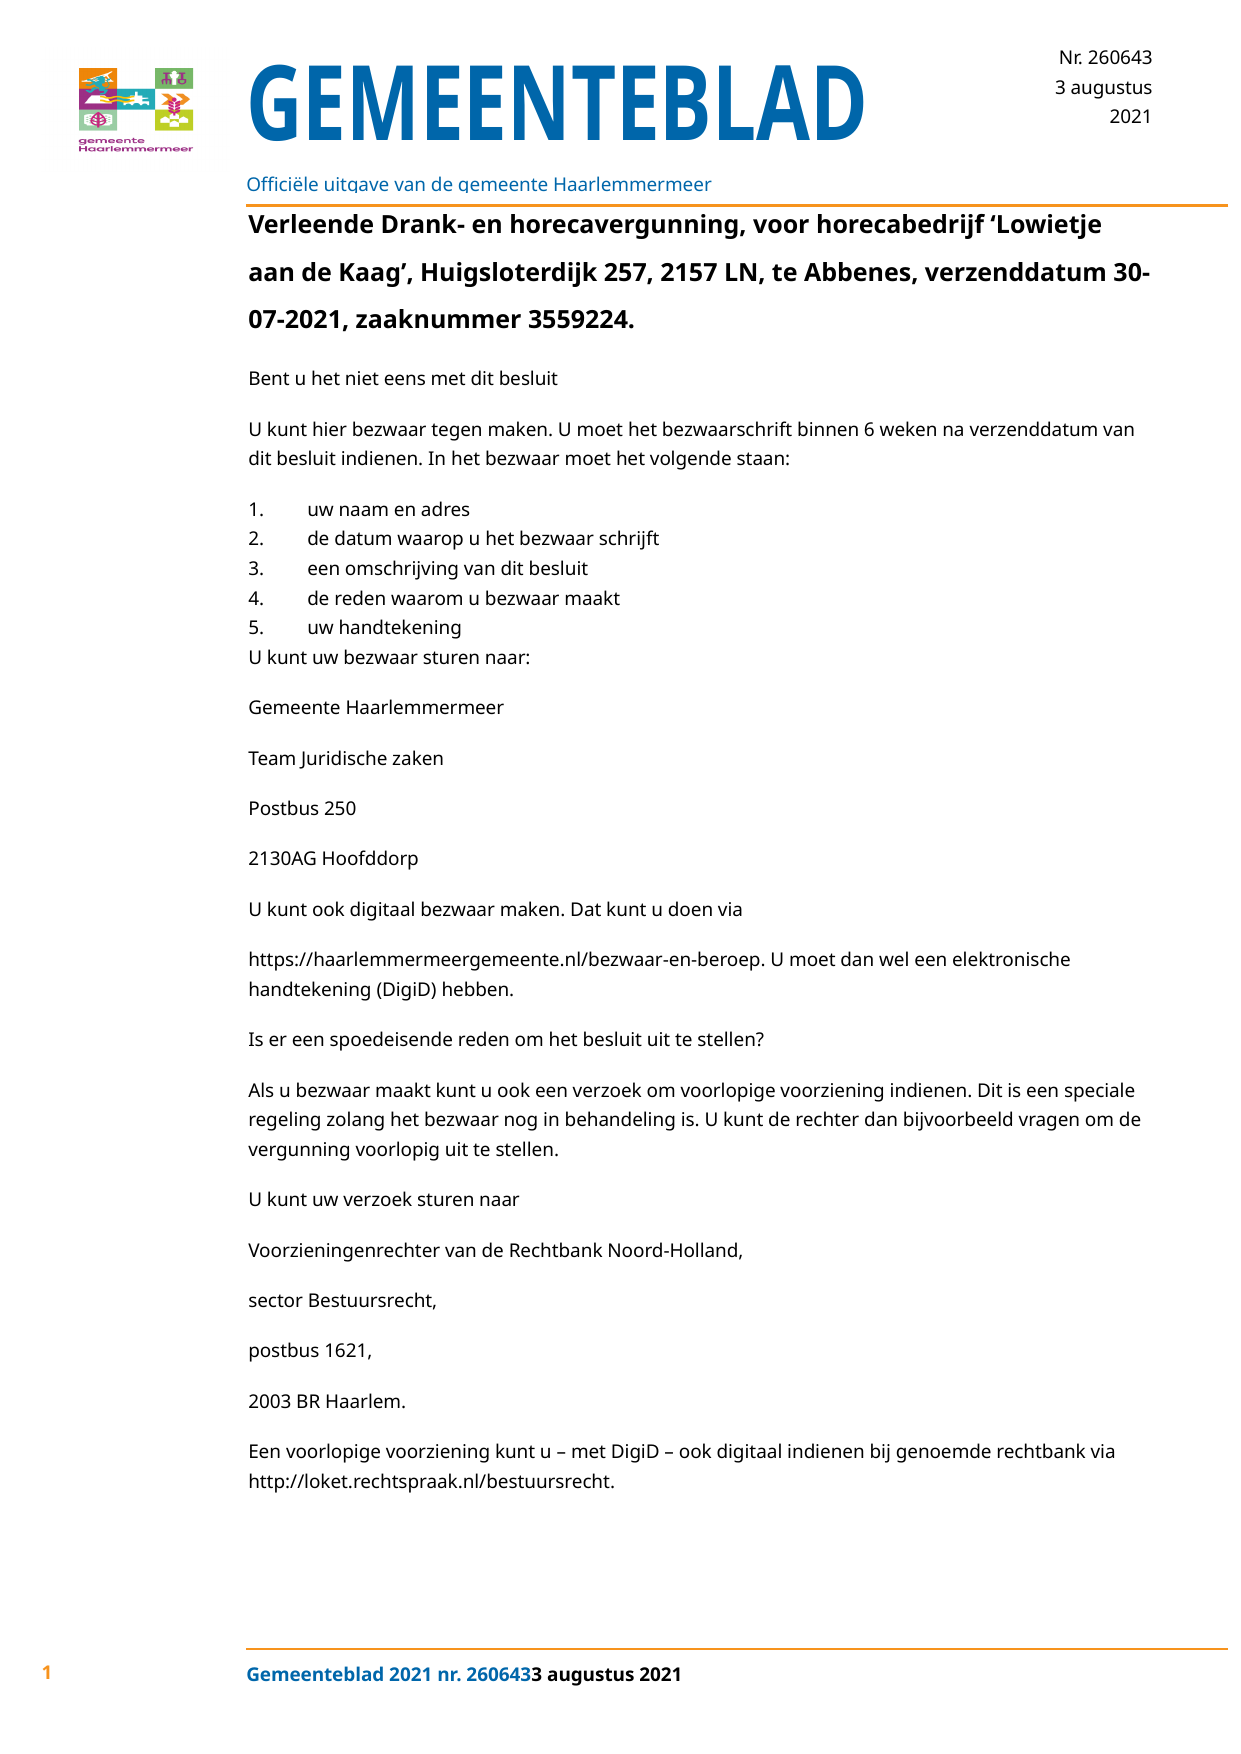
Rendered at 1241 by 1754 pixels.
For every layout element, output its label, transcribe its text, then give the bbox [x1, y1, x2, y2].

text Voorzieningenrechter van de Rechtbank Noord-Holland, [248, 1237, 1152, 1262]
list uw handtekening [248, 614, 1152, 640]
text Is er een spoedeisende reden om het besluit uit te stellen? [248, 1026, 1152, 1052]
text Als u bezwaar maakt kunt u ook een verzoek om voorlopige voorziening indienen. Dit is een speciale regeling zolang het bezwaar nog in behandeling is. U kunt de rechter dan bijvoorbeeld vragen om de vergunning voorlopig uit te stellen. [248, 1077, 1152, 1162]
list uw naam en adres [248, 496, 1152, 522]
text postbus 1621, [248, 1338, 1152, 1363]
text Gemeente Haarlemmermeer [248, 694, 1152, 720]
list een omschrijving van dit besluit [248, 555, 1152, 581]
text Team Juridische zaken [248, 745, 1152, 770]
text U kunt uw bezwaar sturen naar: [248, 644, 1152, 669]
list de reden waarom u bezwaar maakt [248, 585, 1152, 610]
text https://haarlemmermeergemeente.nl/bezwaar-en-beroep. U moet dan wel een elektronische handtekening (DigiD) hebben. [248, 946, 1152, 1002]
list de datum waarop u het bezwaar schrijft [248, 526, 1152, 551]
text Verleende Drank- en horecavergunning, voor horecabedrijf ‘Lowietje aan de Kaag’, Huigsloterdijk 257, 2157 LN, te Abbenes, verzenddatum 30-07-2021, zaaknummer 3559224. [248, 207, 1152, 336]
text U kunt uw verzoek sturen naar [248, 1186, 1152, 1212]
text U kunt ook digitaal bezwaar maken. Dat kunt u doen via [248, 896, 1152, 922]
text 2003 BR Haarlem. [248, 1388, 1152, 1414]
picture [41, 47, 231, 172]
text Bent u het niet eens met dit besluit [248, 366, 1152, 391]
text Een voorlopige voorziening kunt u – met DigiD – ook digitaal indienen bij genoemde rechtbank via http://loket.rechtspraak.nl/bestuursrecht. [248, 1438, 1152, 1494]
text Postbus 250 [248, 795, 1152, 821]
text sector Bestuursrecht, [248, 1287, 1152, 1313]
text 2130AG Hoofddorp [248, 846, 1152, 871]
text U kunt hier bezwaar tegen maken. U moet het bezwaarschrift binnen 6 weken na verzenddatum van dit besluit indienen. In het bezwaar moet het volgende staan: [248, 416, 1152, 471]
